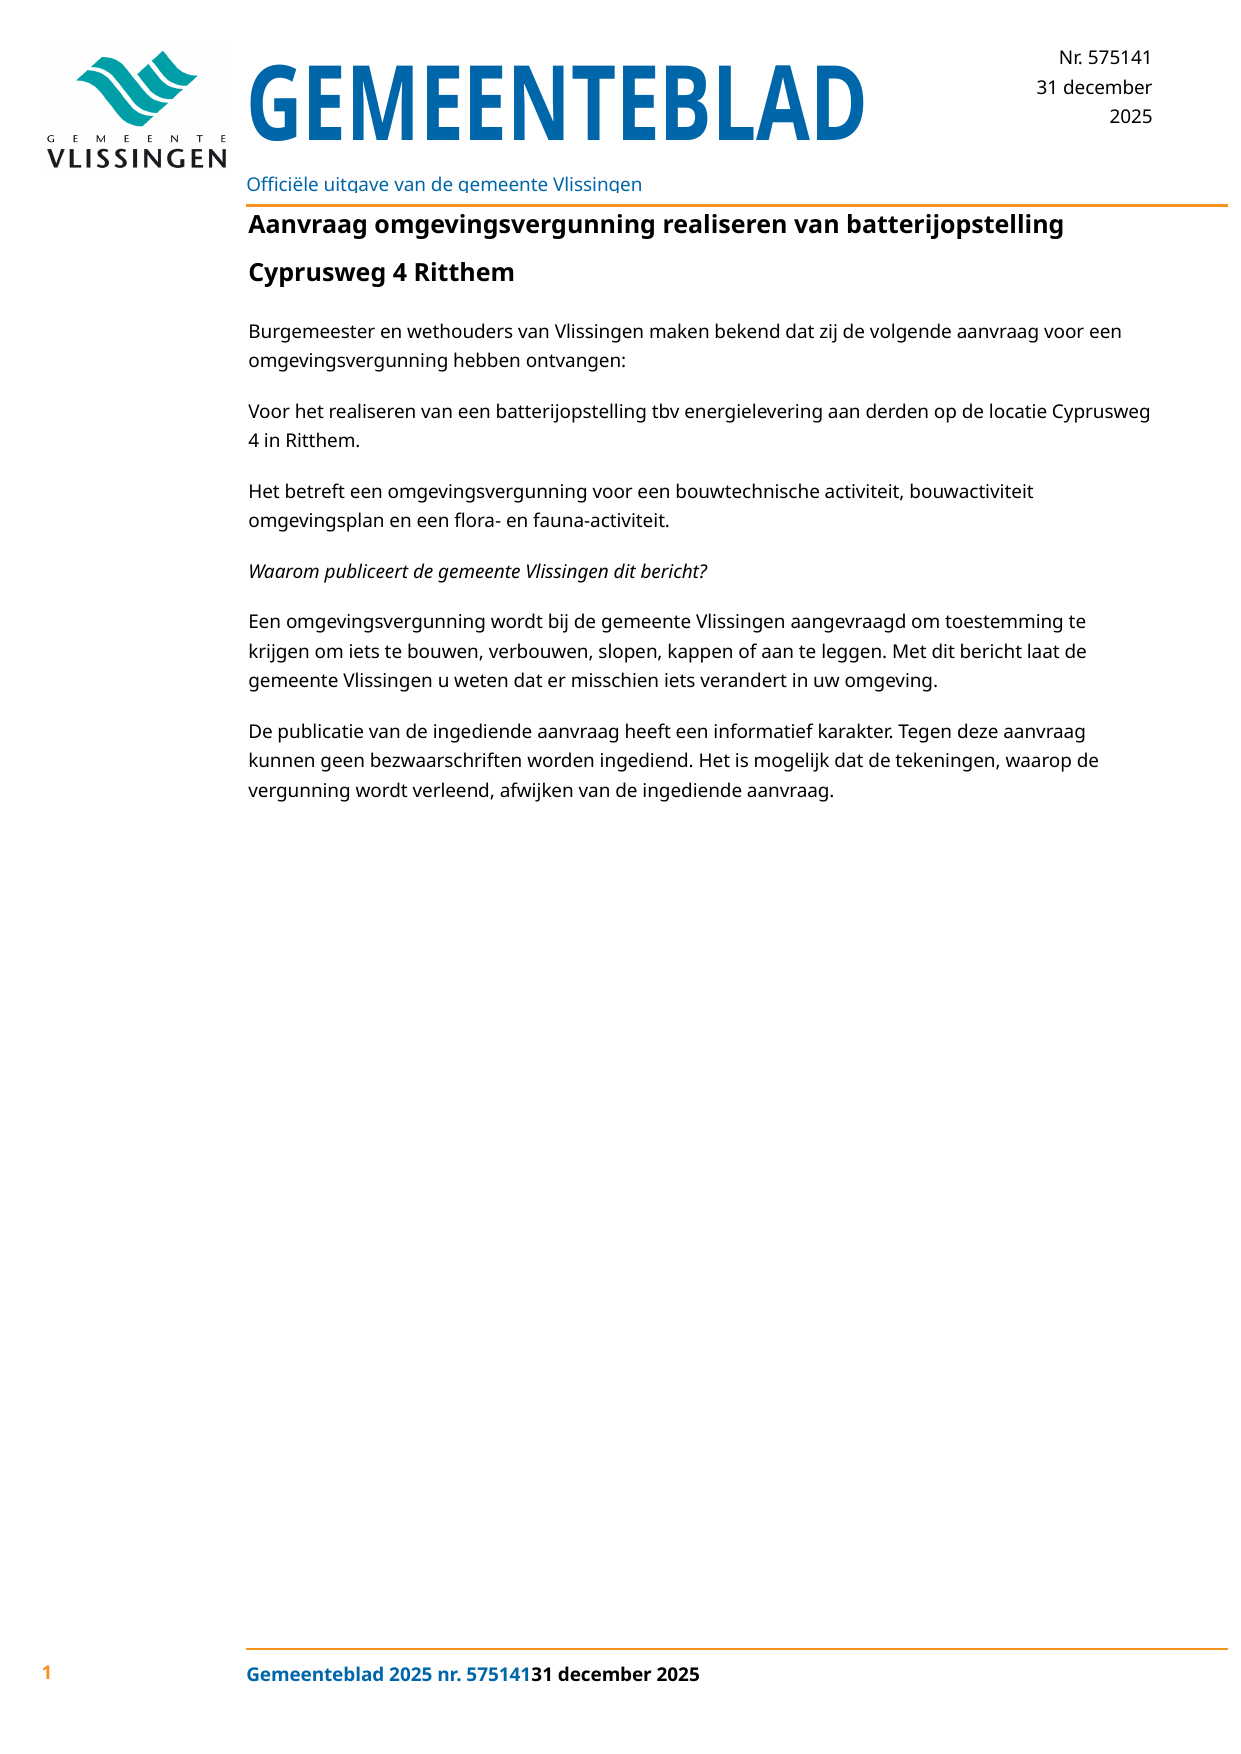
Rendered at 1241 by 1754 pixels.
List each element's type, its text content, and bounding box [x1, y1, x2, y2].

text Het betreft een omgevingsvergunning voor een bouwtechnische activiteit, bouwactiviteit omgevingsplan en een flora- en fauna-activiteit. [248, 478, 1152, 533]
text De publicatie van de ingediende aanvraag heeft een informatief karakter. Tegen deze aanvraag kunnen geen bezwaarschriften worden ingediend. Het is mogelijk dat de tekeningen, waarop de vergunning wordt verleend, afwijken van de ingediende aanvraag. [248, 718, 1152, 803]
picture [41, 47, 231, 172]
text Een omgevingsvergunning wordt bij de gemeente Vlissingen aangevraagd om toestemming te krijgen om iets te bouwen, verbouwen, slopen, kappen of aan te leggen. Met dit bericht laat de gemeente Vlissingen u weten dat er misschien iets verandert in uw omgeving. [248, 608, 1152, 693]
text Burgemeester en wethouders van Vlissingen maken bekend dat zij de volgende aanvraag voor een omgevingsvergunning hebben ontvangen: [248, 318, 1152, 373]
text Aanvraag omgevingsvergunning realiseren van batterijopstelling Cyprusweg 4 Ritthem [248, 207, 1152, 288]
text Waarom publiceert de gemeente Vlissingen dit bericht? [248, 558, 1152, 584]
text Voor het realiseren van een batterijopstelling tbv energielevering aan derden op de locatie Cyprusweg 4 in Ritthem. [248, 398, 1152, 453]
